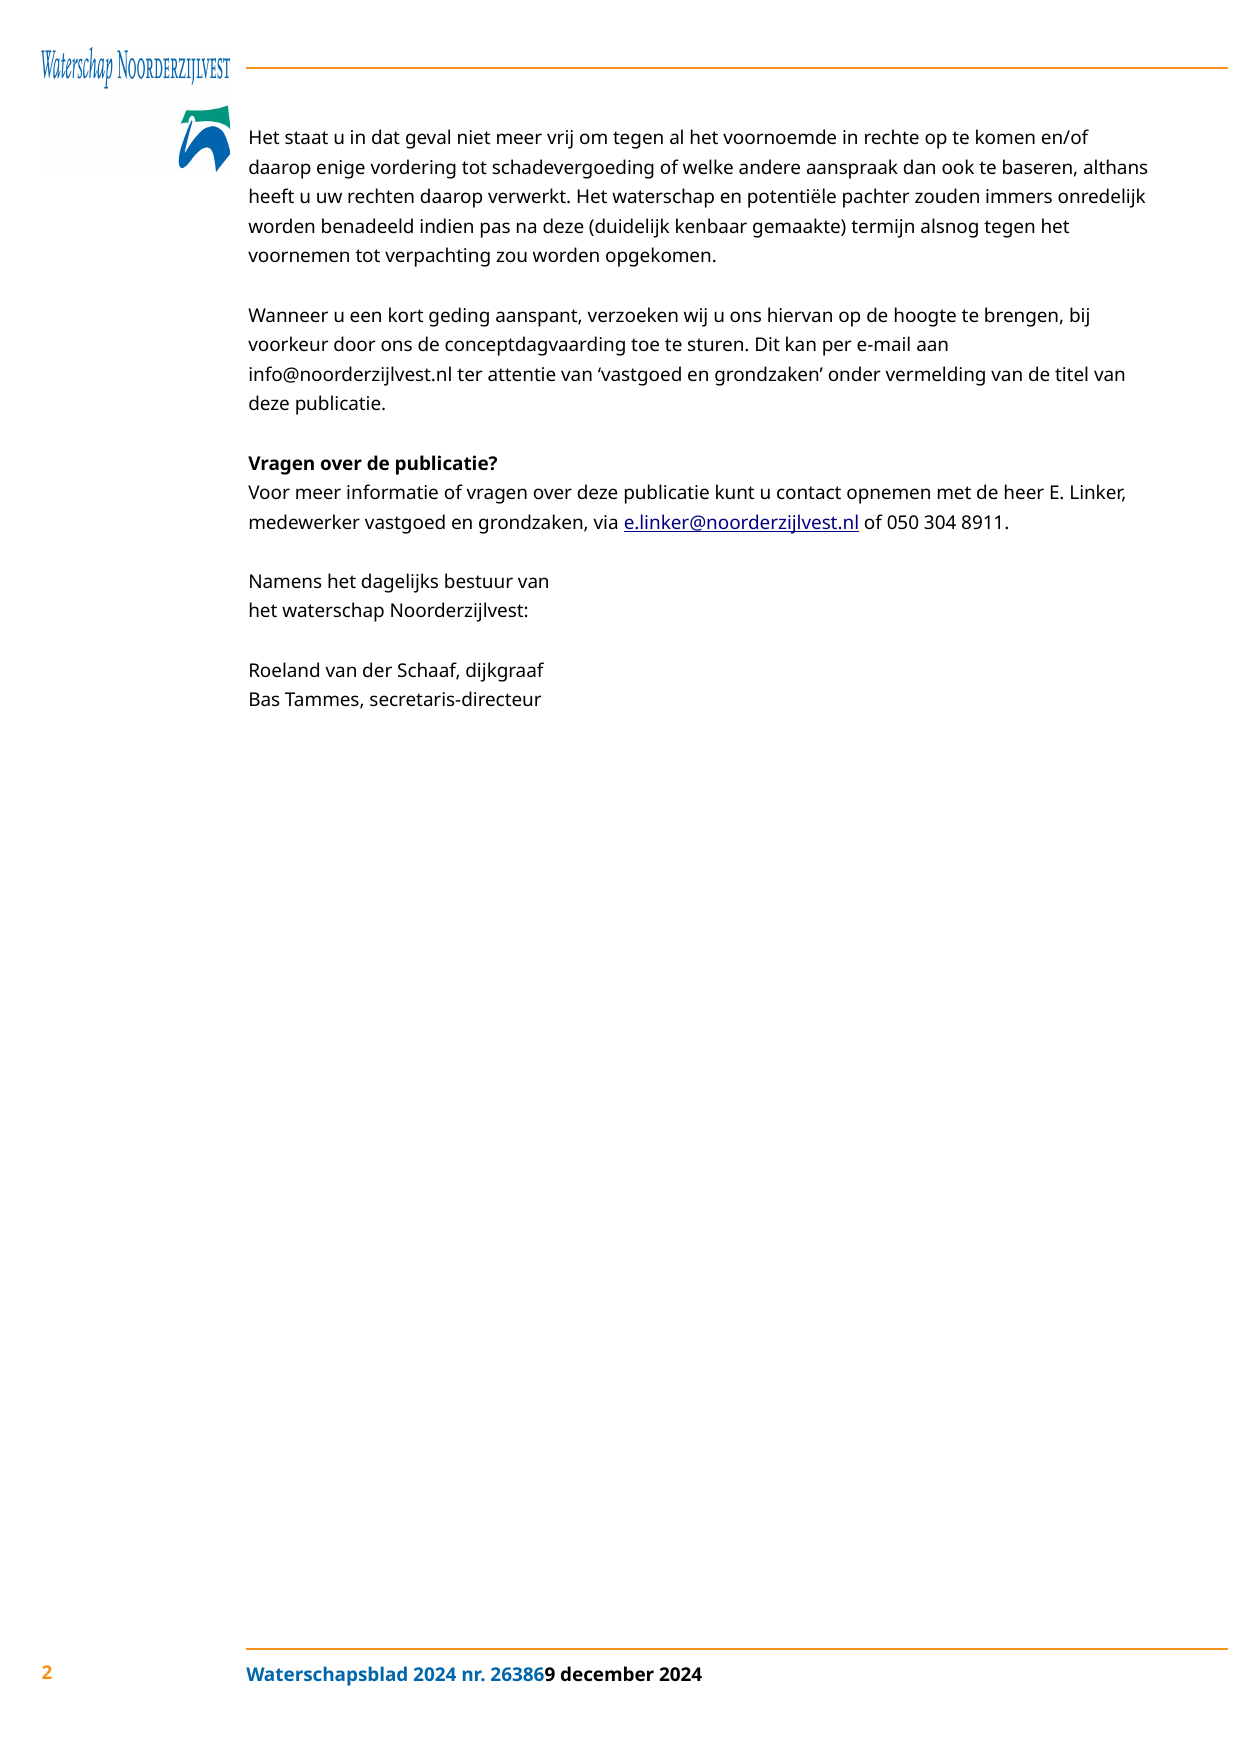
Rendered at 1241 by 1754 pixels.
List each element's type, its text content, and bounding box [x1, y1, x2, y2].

text het waterschap Noorderzijlvest: [248, 598, 1152, 623]
text Voor meer informatie of vragen over deze publicatie kunt u contact opnemen met de heer E. Linker, medewerker vastgoed en grondzaken, via e.linker@noorderzijlvest.nl of 050 304 8911. [248, 479, 1152, 535]
text Wanneer u een kort geding aanspant, verzoeken wij u ons hiervan op de hoogte te brengen, bij voorkeur door ons de conceptdagvaarding toe te sturen. Dit kan per e-mail aan info@noorderzijlvest.nl ter attentie van ‘vastgoed en grondzaken’ onder vermelding van de titel van deze publicatie. [248, 302, 1152, 416]
text Roeland van der Schaaf, dijkgraaf [248, 657, 1152, 683]
text Bas Tammes, secretaris-directeur [248, 686, 1152, 712]
text Het staat u in dat geval niet meer vrij om tegen al het voornoemde in rechte op te komen en/of daarop enige vordering tot schadevergoeding of welke andere aanspraak dan ook te baseren, althans heeft u uw rechten daarop verwerkt. Het waterschap en potentiële pachter zouden immers onredelijk worden benadeeld indien pas na deze (duidelijk kenbaar gemaakte) termijn alsnog tegen het voornemen tot verpachting zou worden opgekomen. [248, 124, 1152, 268]
picture [41, 47, 231, 172]
text Namens het dagelijks bestuur van [248, 568, 1152, 594]
text Vragen over de publicatie? [248, 450, 1152, 476]
